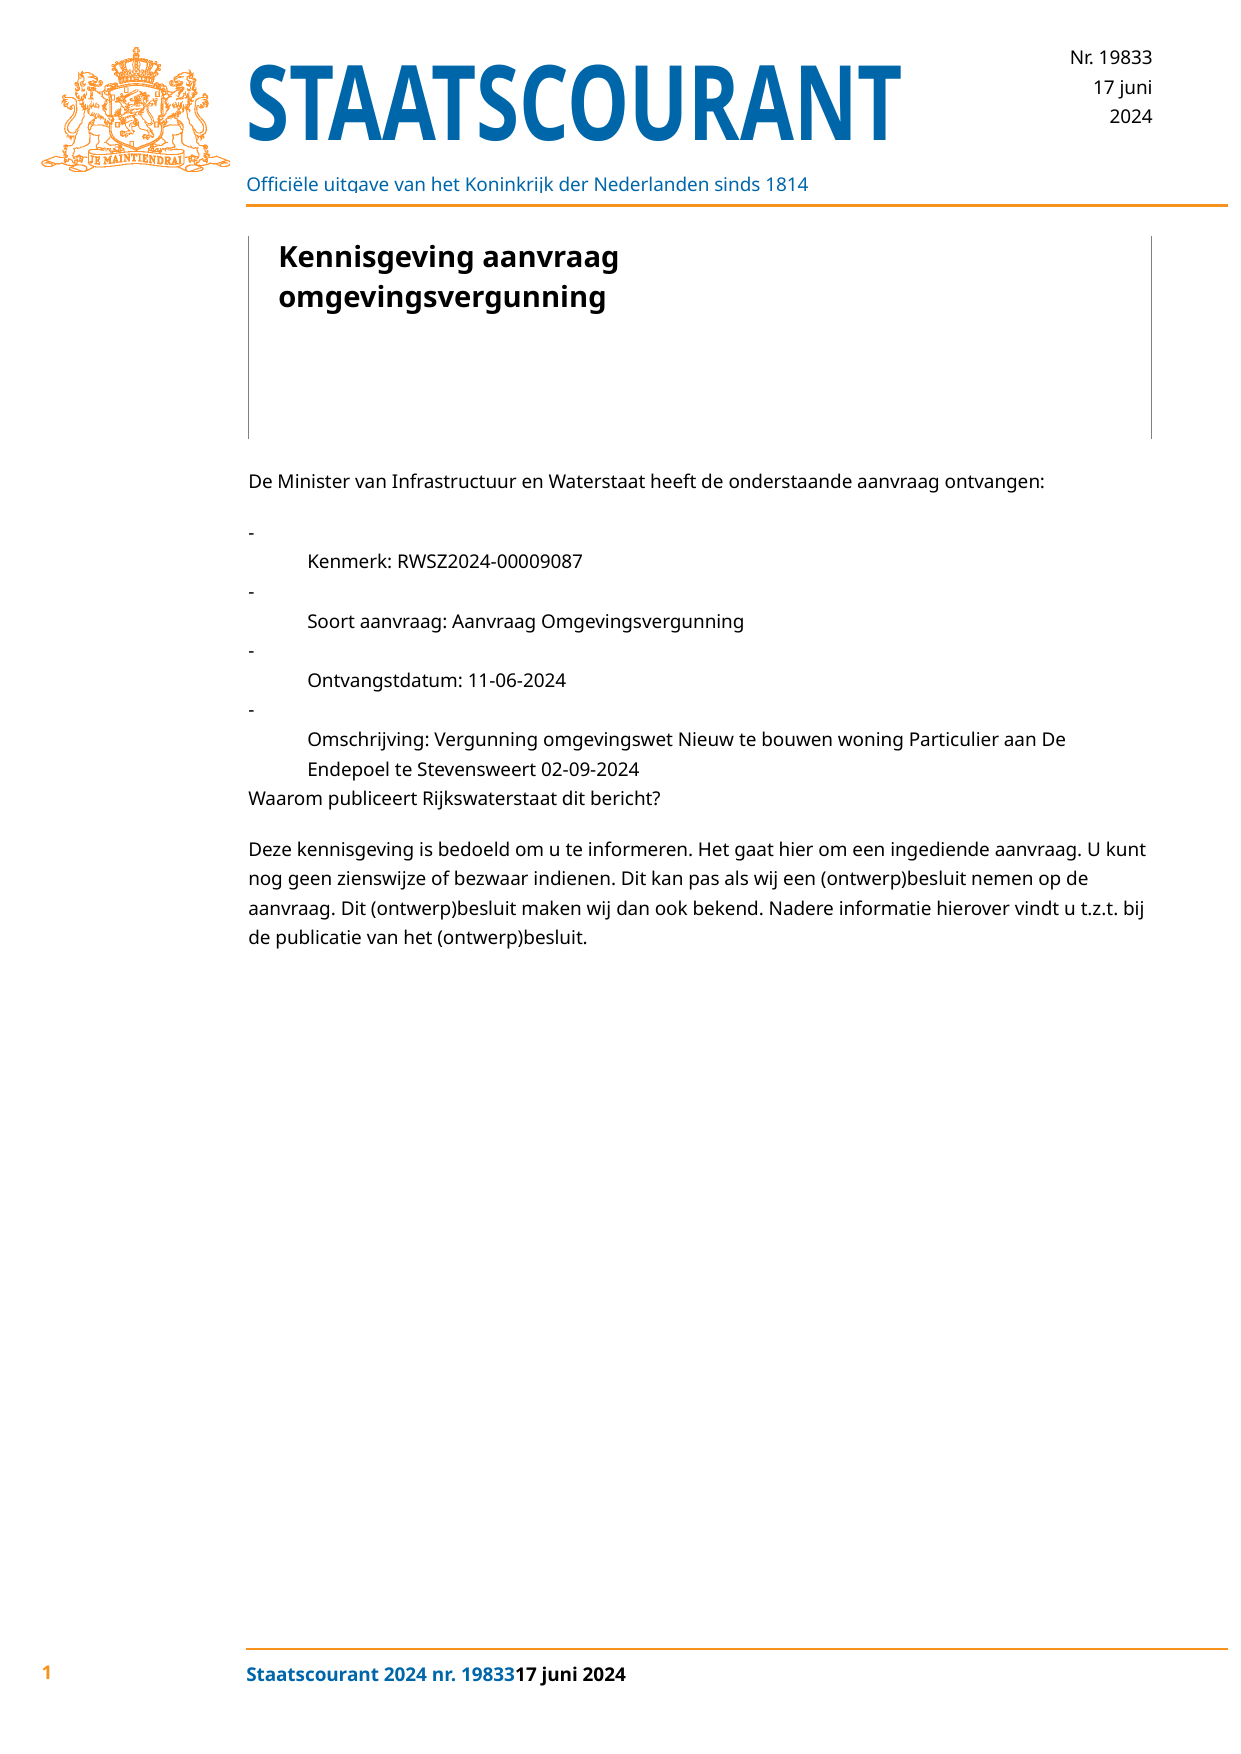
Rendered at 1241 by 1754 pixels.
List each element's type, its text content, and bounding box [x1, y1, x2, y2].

table_header [850, 236, 912, 413]
picture [41, 47, 231, 172]
text Deze kennisgeving is bedoeld om u te informeren. Het gaat hier om een ingediende aanvraag. U kunt nog geen zienswijze of bezwaar indienen. Dit kan pas als wij een (ontwerp)besluit nemen op de aanvraag. Dit (ontwerp)besluit maken wij dan ook bekend. Nadere informatie hierover vindt u t.z.t. bij de publicatie van het (ontwerp)besluit. [248, 836, 1152, 950]
picture [912, 236, 1090, 414]
text De Minister van Infrastructuur en Waterstaat heeft de onderstaande aanvraag ontvangen: [248, 469, 1152, 494]
list Soort aanvraag: Aanvraag Omgevingsvergunning [248, 608, 1152, 633]
table_header [850, 414, 1151, 439]
list Omschrijving: Vergunning omgevingswet Nieuw te bouwen woning Particulier aan De Endepoel te Stevensweert 02-09-2024 [248, 726, 1152, 781]
list Kenmerk: RWSZ2024-00009087 [248, 549, 1152, 574]
list Ontvangstdatum: 11-06-2024 [248, 667, 1152, 693]
text Waarom publiceert Rijkswaterstaat dit bericht? [248, 785, 1152, 811]
table_header [1090, 236, 1151, 413]
table_header Kennisgeving aanvraag omgevingsvergunning [249, 236, 850, 439]
